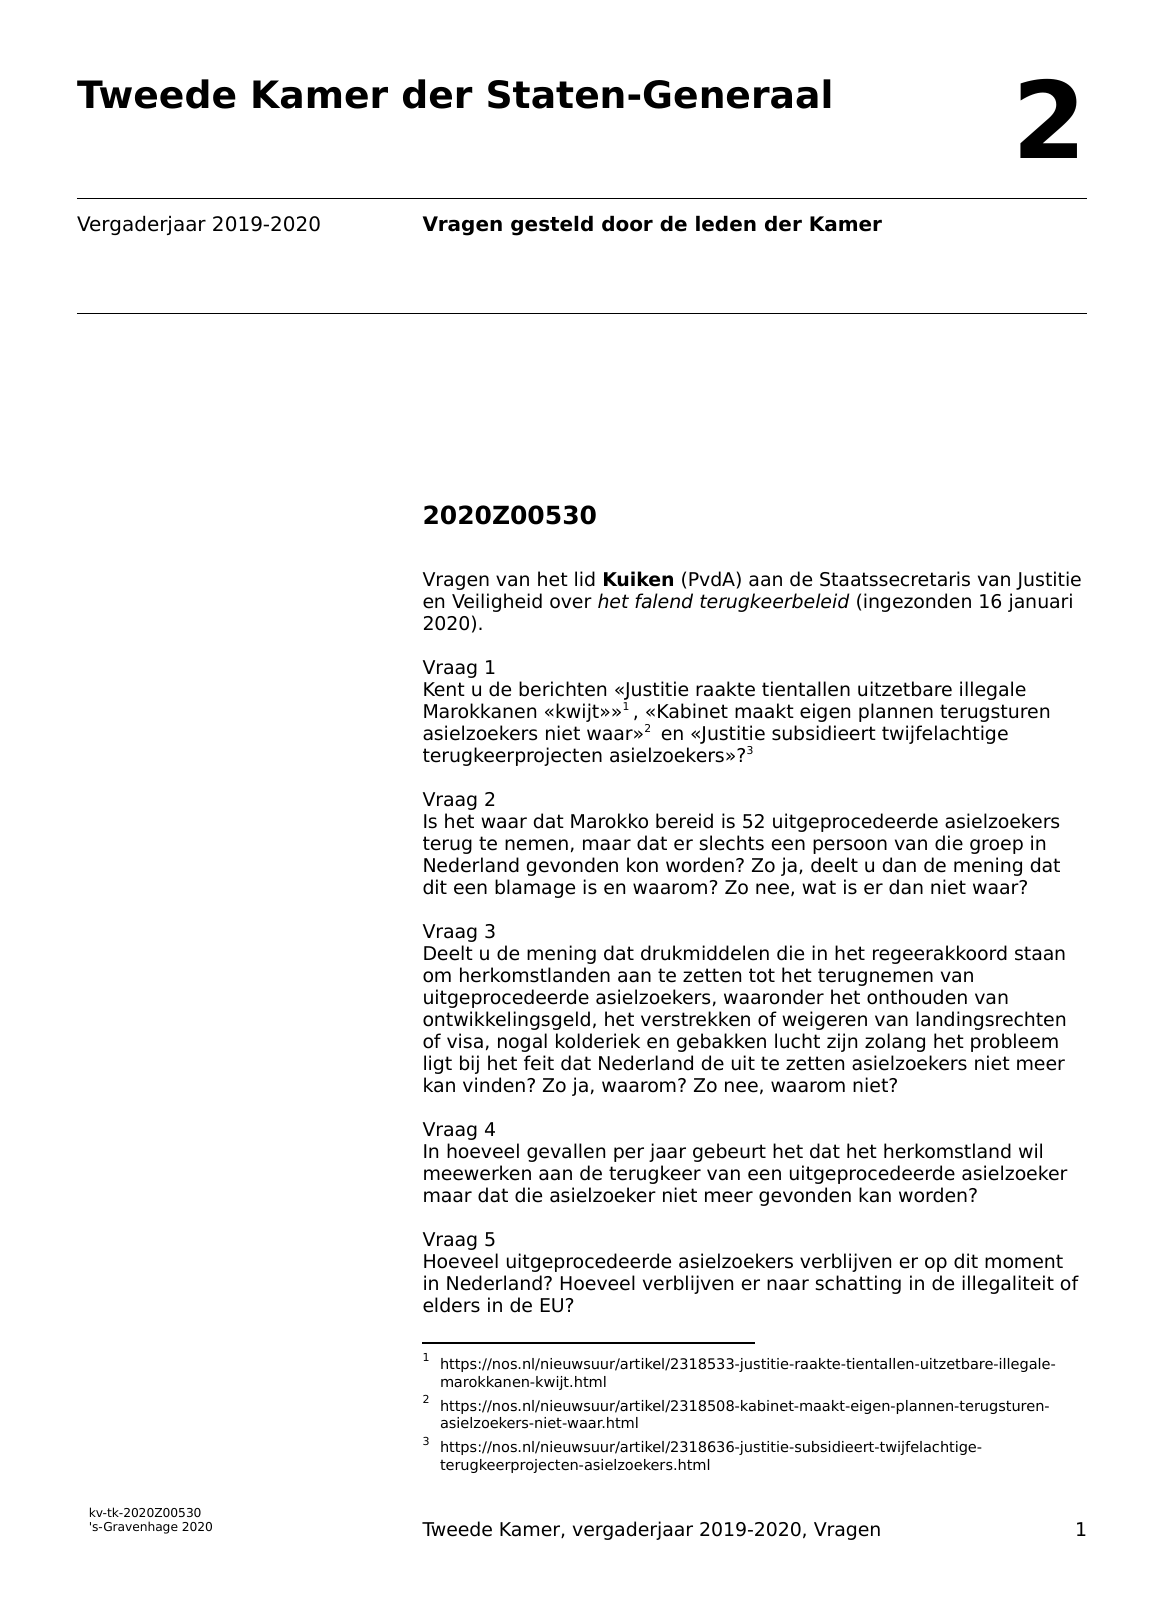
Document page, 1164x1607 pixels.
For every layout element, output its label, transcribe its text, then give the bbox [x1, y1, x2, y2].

table_header Tweede Kamer der Staten-Generaal [77, 59, 886, 198]
text 2020Z00530 [422, 501, 1087, 531]
text https://nos.nl/nieuwsuur/artikel/2318508-kabinet-maakt-eigen-plannen-terugsturen-asielzoekers-niet-waar.html [422, 1393, 1087, 1432]
text Is het waar dat Marokko bereid is 52 uitgeprocedeerde asielzoekers terug te nemen, maar dat er slechts een persoon van die groep in Nederland gevonden kon worden? Zo ja, deelt u dan de mening dat dit een blamage is en waarom? Zo nee, wat is er dan niet waar? [422, 811, 1087, 899]
text In hoeveel gevallen per jaar gebeurt het dat het herkomstland wil meewerken aan de terugkeer van een uitgeprocedeerde asielzoeker maar dat die asielzoeker niet meer gevonden kan worden? [422, 1141, 1087, 1207]
text Kent u de berichten «Justitie raakte tientallen uitzetbare illegale Marokkanen «kwijt»», «Kabinet maakt eigen plannen terugsturen asielzoekers niet waar» en «Justitie subsidieert twijfelachtige terugkeerprojecten asielzoekers»? [422, 679, 1087, 767]
text Deelt u de mening dat drukmiddelen die in het regeerakkoord staan om herkomstlanden aan te zetten tot het terugnemen van uitgeprocedeerde asielzoekers, waaronder het onthouden van ontwikkelingsgeld, het verstrekken of weigeren van landingsrechten of visa, nogal kolderiek en gebakken lucht zijn zolang het probleem ligt bij het feit dat Nederland de uit te zetten asielzoekers niet meer kan vinden? Zo ja, waarom? Zo nee, waarom niet? [422, 943, 1087, 1097]
text Vraag 3 [422, 921, 1087, 943]
text 's-Gravenhage 2020 [88, 1520, 323, 1534]
text Vraag 4 [422, 1119, 1087, 1141]
text Vraag 1 [422, 657, 1087, 679]
text kv-tk-2020Z00530 [88, 1506, 323, 1520]
text Hoeveel uitgeprocedeerde asielzoekers verblijven er op dit moment in Nederland? Hoeveel verblijven er naar schatting in de illegaliteit of elders in de EU? [422, 1251, 1087, 1317]
table_header 2 [886, 59, 1087, 198]
table_cell Vragen gesteld door de leden der Kamer [422, 199, 1087, 313]
text Vraag 2 [422, 789, 1087, 811]
text Vragen van het lid Kuiken (PvdA) aan de Staatssecretaris van Justitie en Veiligheid over het falend terugkeerbeleid (ingezonden 16 januari 2020). [422, 569, 1087, 635]
table_cell Vergaderjaar 2019-2020 [77, 199, 422, 313]
text https://nos.nl/nieuwsuur/artikel/2318636-justitie-subsidieert-twijfelachtige-terugkeerprojecten-asielzoekers.html [422, 1435, 1087, 1474]
text Vraag 5 [422, 1229, 1087, 1251]
text https://nos.nl/nieuwsuur/artikel/2318533-justitie-raakte-tientallen-uitzetbare-illegale-marokkanen-kwijt.html [422, 1352, 1087, 1391]
